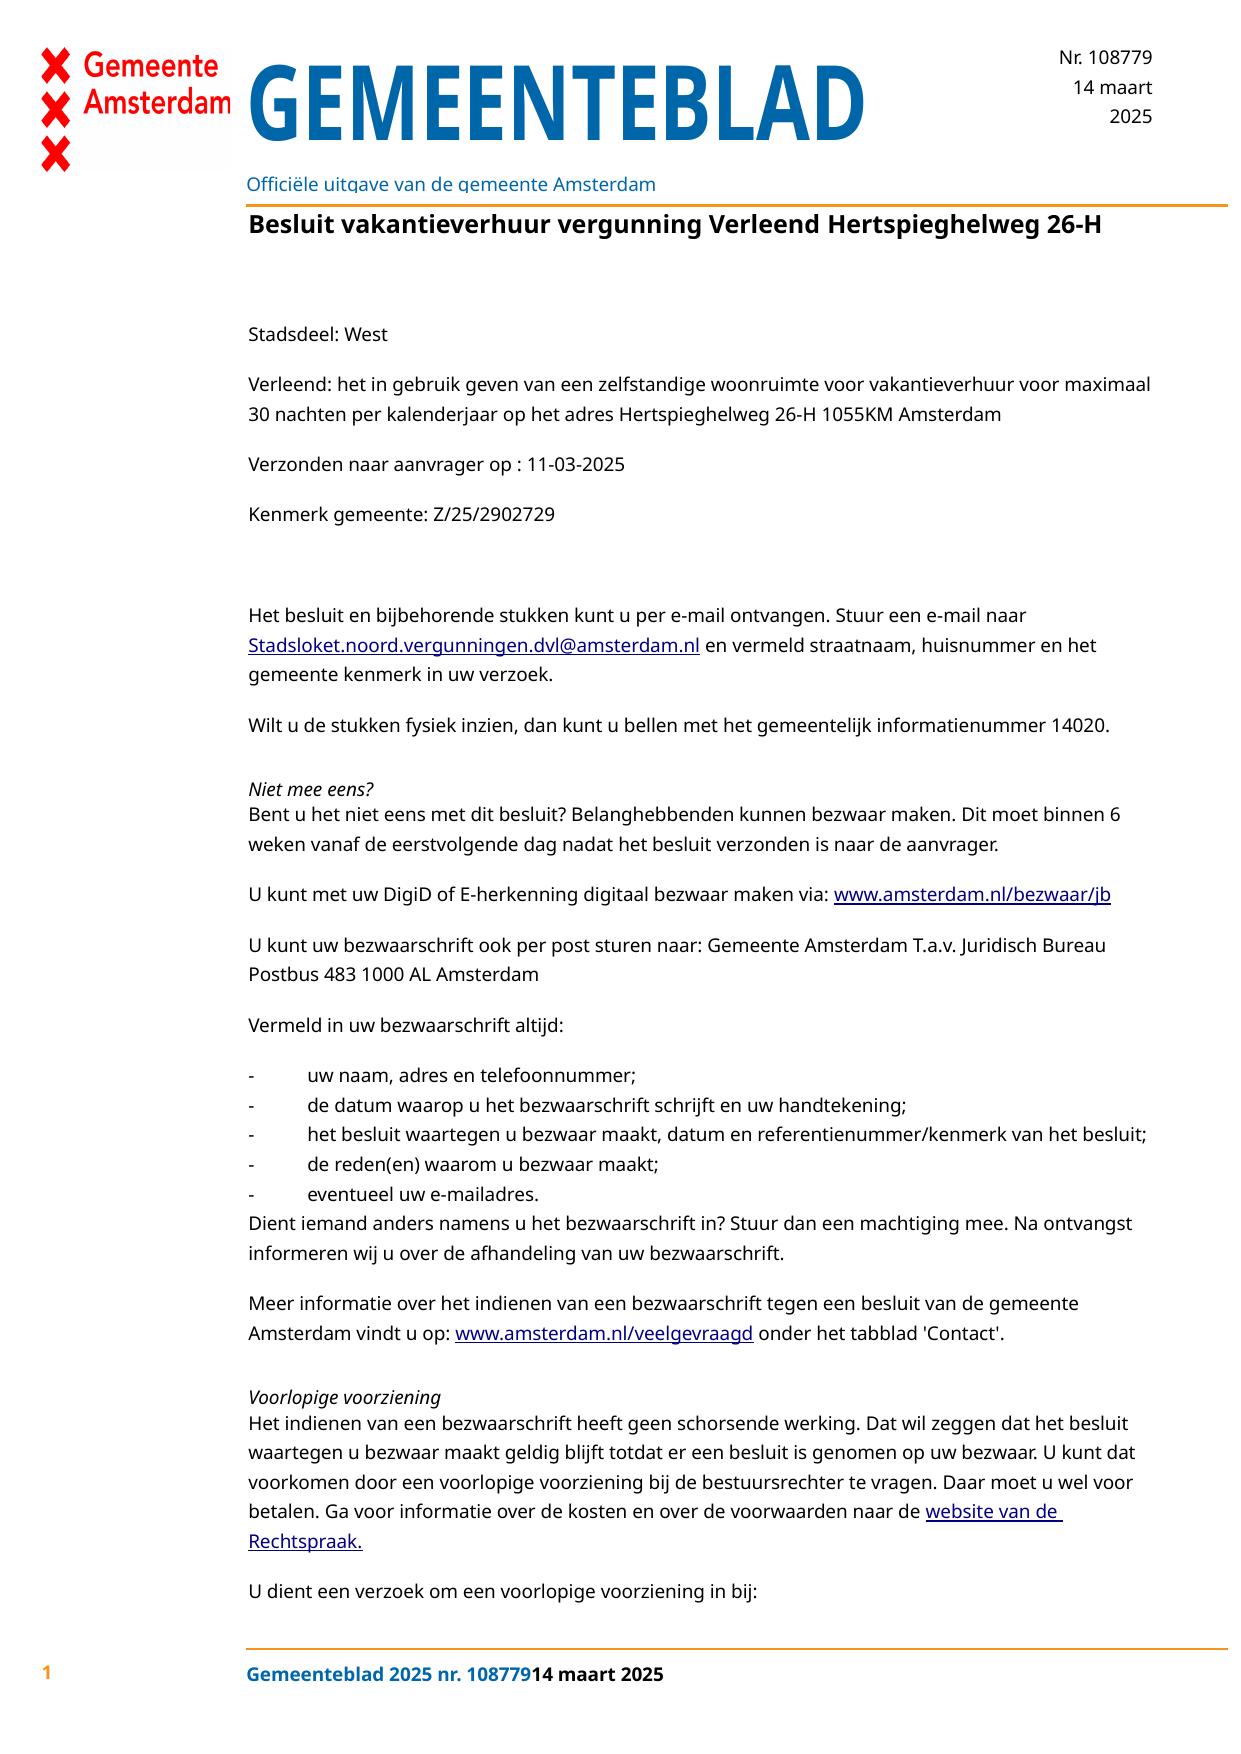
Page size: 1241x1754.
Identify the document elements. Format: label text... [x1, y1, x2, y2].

picture [41, 47, 231, 172]
list het besluit waartegen u bezwaar maakt, datum en referentienummer/kenmerk van het besluit; [248, 1122, 1152, 1147]
text Verleend: het in gebruik geven van een zelfstandige woonruimte voor vakantieverhuur voor maximaal 30 nachten per kalenderjaar op het adres Hertspieghelweg 26-H 1055KM Amsterdam [248, 371, 1152, 426]
text Het indienen van een bezwaarschrift heeft geen schorsende werking. Dat wil zeggen dat het besluit waartegen u bezwaar maakt geldig blijft totdat er een besluit is genomen op uw bezwaar. U kunt dat voorkomen door een voorlopige voorziening bij de bestuursrechter te vragen. Daar moet u wel voor betalen. Ga voor informatie over de kosten en over de voorwaarden naar de website van de Rechtspraak. [248, 1410, 1152, 1554]
text U kunt met uw DigiD of E-herkenning digitaal bezwaar maken via: www.amsterdam.nl/bezwaar/jb [248, 882, 1152, 907]
text Verzonden naar aanvrager op : 11-03-2025 [248, 451, 1152, 477]
text U kunt uw bezwaarschrift ook per post sturen naar: Gemeente Amsterdam T.a.v. Juridisch Bureau Postbus 483 1000 AL Amsterdam [248, 932, 1152, 987]
text Stadsdeel: West [248, 321, 1152, 346]
list uw naam, adres en telefoonnummer; [248, 1062, 1152, 1088]
text Niet mee eens? [248, 776, 1152, 802]
text Het besluit en bijbehorende stukken kunt u per e-mail ontvangen. Stuur een e-mail naar Stadsloket.noord.vergunningen.dvl@amsterdam.nl en vermeld straatnaam, huisnummer en het gemeente kenmerk in uw verzoek. [248, 602, 1152, 687]
list de reden(en) waarom u bezwaar maakt; [248, 1151, 1152, 1177]
text Dient iemand anders namens u het bezwaarschrift in? Stuur dan een machtiging mee. Na ontvangst informeren wij u over de afhandeling van uw bezwaarschrift. [248, 1210, 1152, 1266]
text Besluit vakantieverhuur vergunning Verleend Hertspieghelweg 26-H [248, 207, 1152, 241]
text Kenmerk gemeente: Z/25/2902729 [248, 502, 1152, 527]
list eventueel uw e-mailadres. [248, 1181, 1152, 1207]
text Vermeld in uw bezwaarschrift altijd: [248, 1012, 1152, 1038]
text Bent u het niet eens met dit besluit? Belanghebbenden kunnen bezwaar maken. Dit moet binnen 6 weken vanaf de eerstvolgende dag nadat het besluit verzonden is naar de aanvrager. [248, 802, 1152, 857]
text Wilt u de stukken fysiek inzien, dan kunt u bellen met het gemeentelijk informatienummer 14020. [248, 712, 1152, 738]
text Meer informatie over het indienen van een bezwaarschrift tegen een besluit van de gemeente Amsterdam vindt u op: www.amsterdam.nl/veelgevraagd onder het tabblad 'Contact'. [248, 1290, 1152, 1346]
text U dient een verzoek om een voorlopige voorziening in bij: [248, 1578, 1152, 1604]
text Voorlopige voorziening [248, 1384, 1152, 1410]
list de datum waarop u het bezwaarschrift schrijft en uw handtekening; [248, 1092, 1152, 1118]
